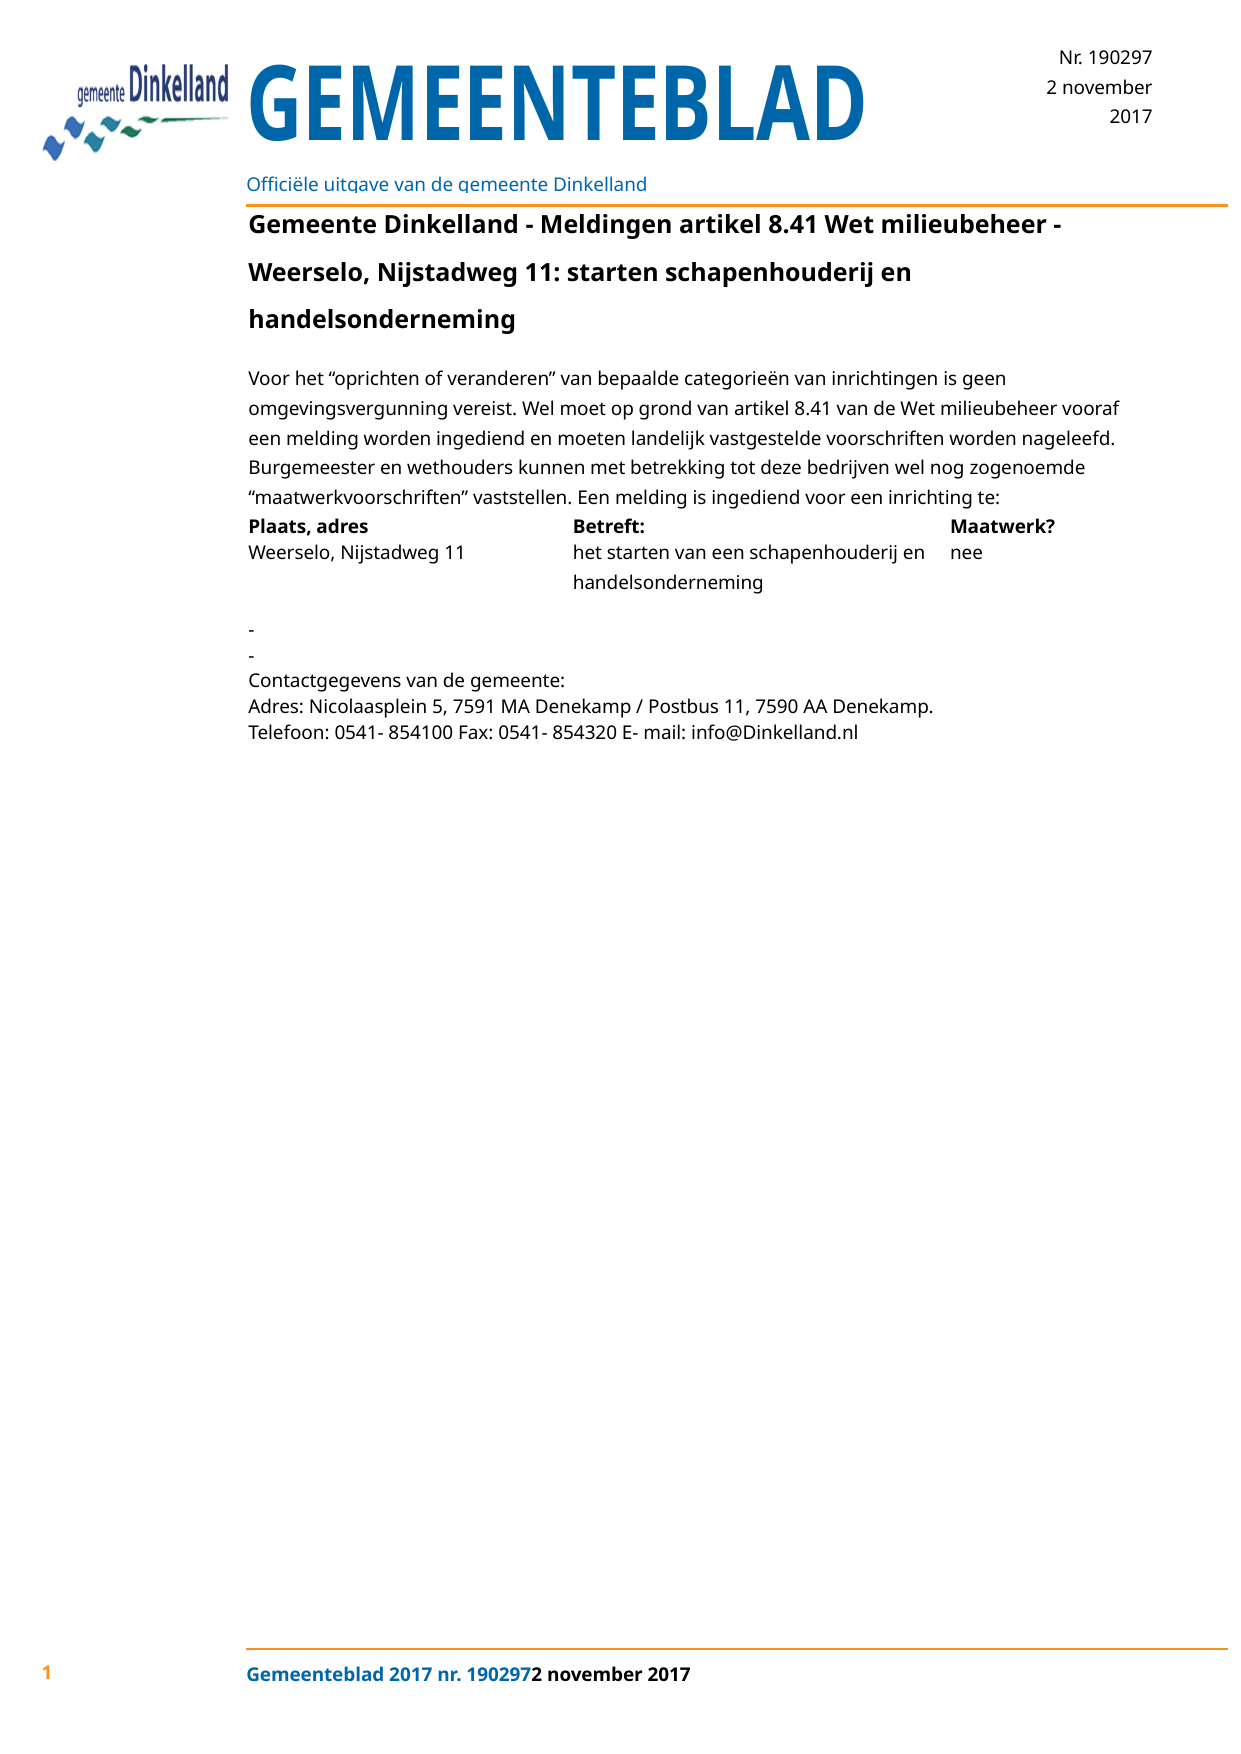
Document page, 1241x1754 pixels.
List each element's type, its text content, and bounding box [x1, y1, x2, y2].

table_cell Weerselo, Nijstadweg 11 [248, 539, 573, 594]
table_cell nee [950, 539, 1152, 594]
table_header Betreft: [573, 514, 950, 539]
text - [248, 616, 1152, 642]
table_cell het starten van een schapenhouderij en handelsonderneming [573, 539, 950, 594]
text Telefoon: 0541- 854100 Fax: 0541- 854320 E- mail: info@Dinkelland.nl [248, 719, 1152, 745]
picture [41, 47, 231, 172]
table_header Plaats, adres [248, 514, 573, 539]
text Adres: Nicolaasplein 5, 7591 MA Denekamp / Postbus 11, 7590 AA Denekamp. [248, 693, 1152, 719]
text Contactgegevens van de gemeente: [248, 667, 1152, 693]
table_header Maatwerk? [950, 514, 1152, 539]
text - [248, 642, 1152, 667]
text Gemeente Dinkelland - Meldingen artikel 8.41 Wet milieubeheer - Weerselo, Nijstadweg 11: starten schapenhouderij en handelsonderneming [248, 207, 1152, 336]
text Voor het “oprichten of veranderen” van bepaalde categorieën van inrichtingen is geen omgevingsvergunning vereist. Wel moet op grond van artikel 8.41 van de Wet milieubeheer vooraf een melding worden ingediend en moeten landelijk vastgestelde voorschriften worden nageleefd. Burgemeester en wethouders kunnen met betrekking tot deze bedrijven wel nog zogenoemde “maatwerkvoorschriften” vaststellen. Een melding is ingediend voor een inrichting te: [248, 366, 1152, 509]
